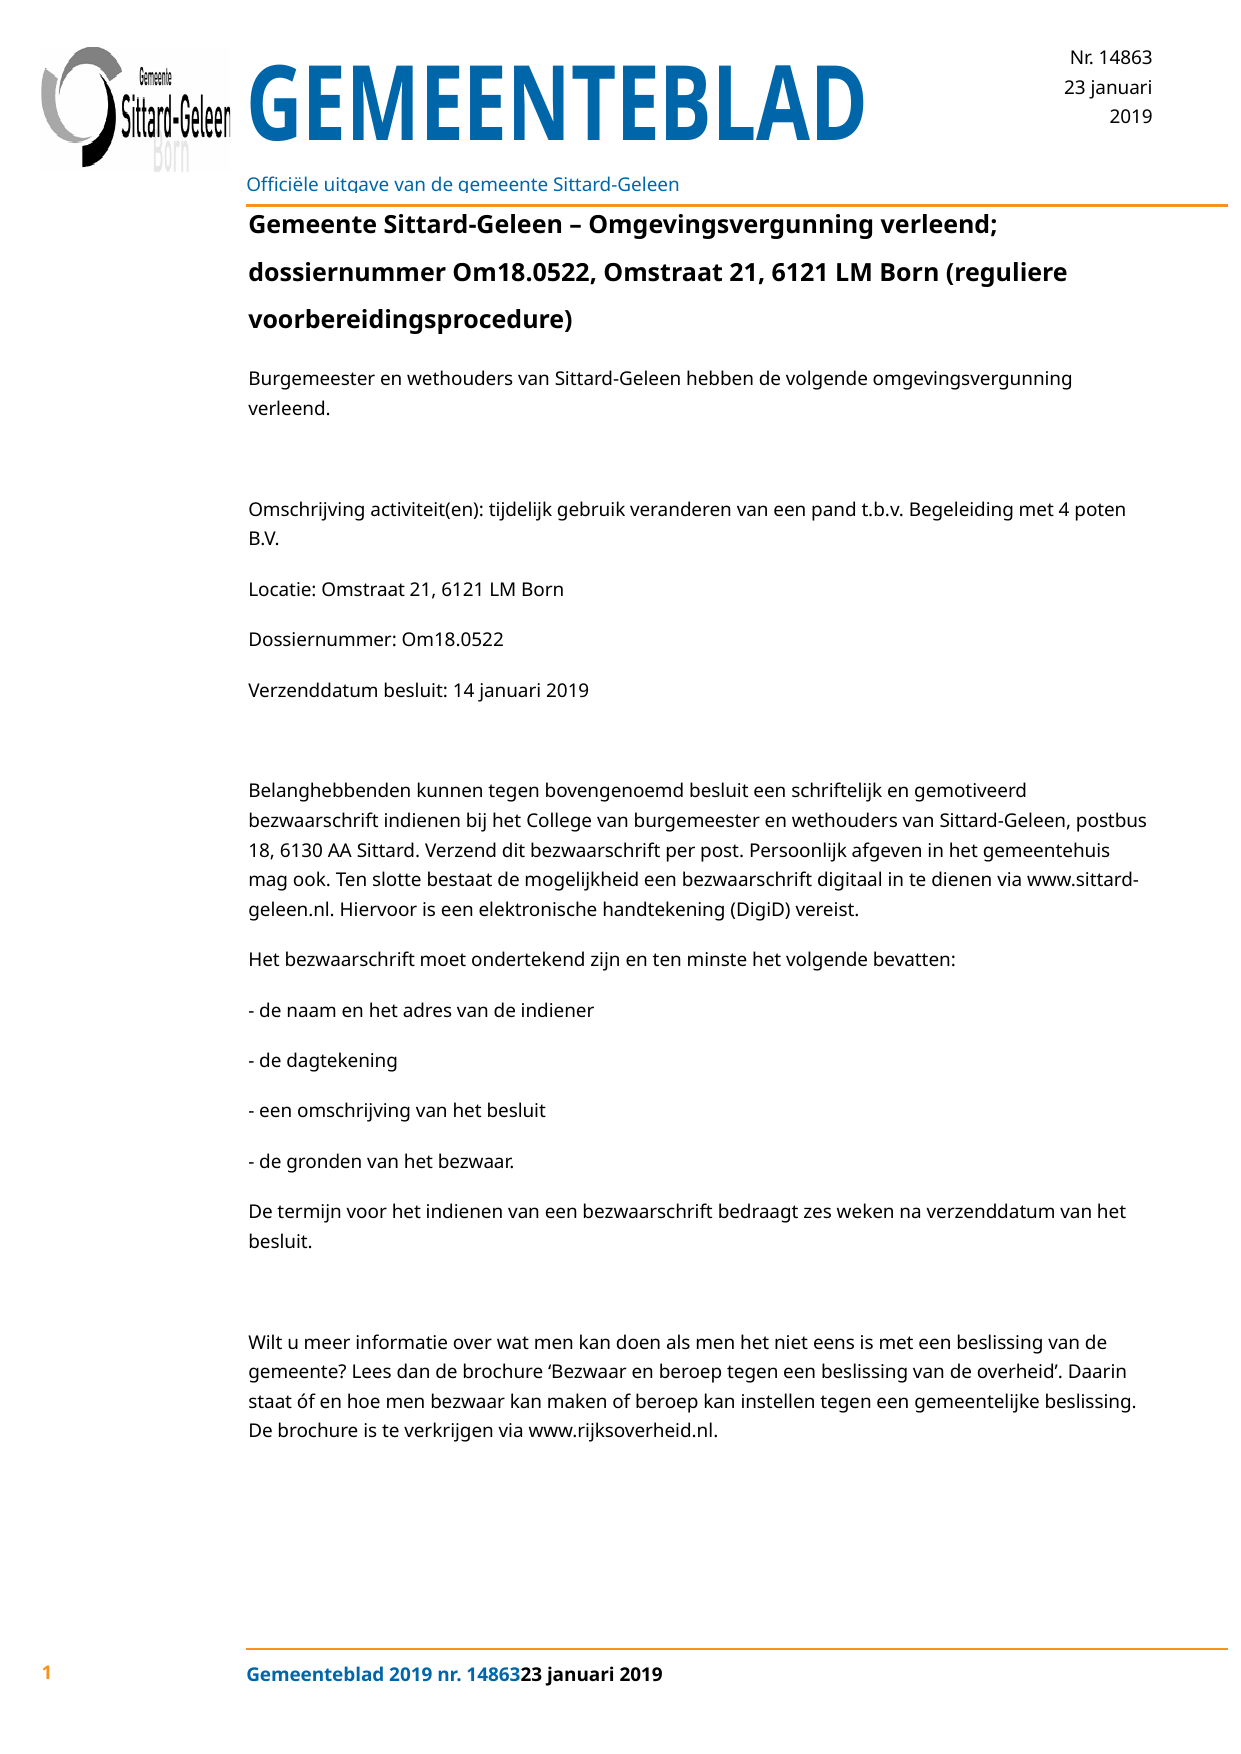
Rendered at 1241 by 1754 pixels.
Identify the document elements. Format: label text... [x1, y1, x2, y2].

text - de naam en het adres van de indiener [248, 997, 1152, 1022]
text Gemeente Sittard-Geleen – Omgevingsvergunning verleend; dossiernummer Om18.0522, Omstraat 21, 6121 LM Born (reguliere voorbereidingsprocedure) [248, 207, 1152, 336]
text Wilt u meer informatie over wat men kan doen als men het niet eens is met een beslissing van de gemeente? Lees dan de brochure ‘Bezwaar en beroep tegen een beslissing van de overheid’. Daarin staat óf en hoe men bezwaar kan maken of beroep kan instellen tegen een gemeentelijke beslissing. De brochure is te verkrijgen via www.rijksoverheid.nl. [248, 1329, 1152, 1443]
text Burgemeester en wethouders van Sittard-Geleen hebben de volgende omgevingsvergunning verleend. [248, 366, 1152, 421]
text - de gronden van het bezwaar. [248, 1148, 1152, 1174]
picture [41, 47, 231, 172]
text - een omschrijving van het besluit [248, 1098, 1152, 1123]
text - de dagtekening [248, 1047, 1152, 1073]
text Omschrijving activiteit(en): tijdelijk gebruik veranderen van een pand t.b.v. Begeleiding met 4 poten B.V. [248, 496, 1152, 551]
text Belanghebbenden kunnen tegen bovengenoemd besluit een schriftelijk en gemotiveerd bezwaarschrift indienen bij het College van burgemeester en wethouders van Sittard-Geleen, postbus 18, 6130 AA Sittard. Verzend dit bezwaarschrift per post. Persoonlijk afgeven in het gemeentehuis mag ook. Ten slotte bestaat de mogelijkheid een bezwaarschrift digitaal in te dienen via www.sittard-geleen.nl. Hiervoor is een elektronische handtekening (DigiD) vereist. [248, 778, 1152, 922]
text Dossiernummer: Om18.0522 [248, 626, 1152, 652]
text Locatie: Omstraat 21, 6121 LM Born [248, 576, 1152, 602]
text De termijn voor het indienen van een bezwaarschrift bedraagt zes weken na verzenddatum van het besluit. [248, 1198, 1152, 1254]
text Het bezwaarschrift moet ondertekend zijn en ten minste het volgende bevatten: [248, 946, 1152, 972]
text Verzenddatum besluit: 14 januari 2019 [248, 677, 1152, 702]
